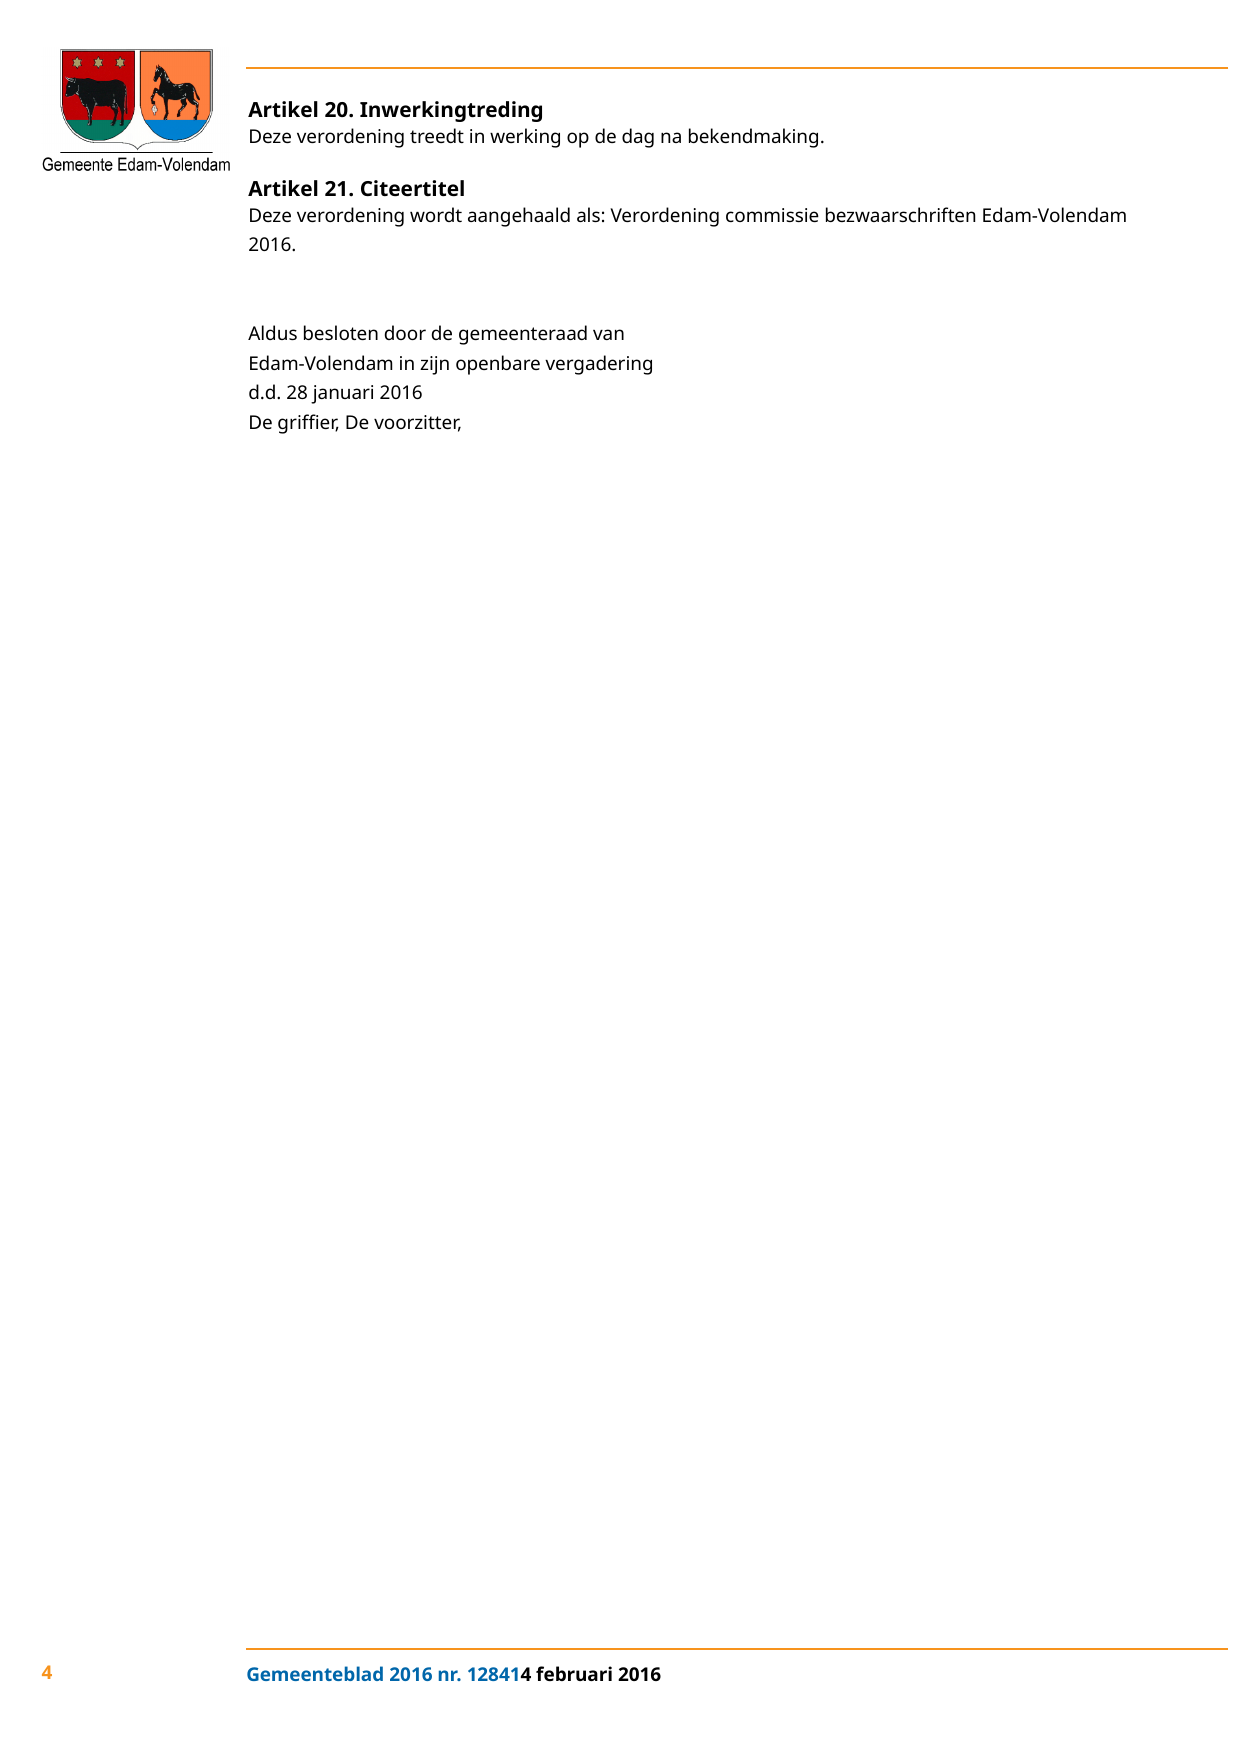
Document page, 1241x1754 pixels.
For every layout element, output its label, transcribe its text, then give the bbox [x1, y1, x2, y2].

text Aldus besloten door de gemeenteraad van [248, 320, 1152, 346]
text Artikel 20. Inwerkingtreding [248, 95, 1152, 123]
text Deze verordening wordt aangehaald als: Verordening commissie bezwaarschriften Edam-Volendam 2016. [248, 202, 1152, 257]
text Deze verordening treedt in werking op de dag na bekendmaking. [248, 123, 1152, 149]
picture [41, 47, 231, 172]
text Edam-Volendam in zijn openbare vergadering [248, 350, 1152, 376]
text De griffier, De voorzitter, [248, 409, 1152, 435]
text d.d. 28 januari 2016 [248, 379, 1152, 405]
text Artikel 21. Citeertitel [248, 174, 1152, 202]
